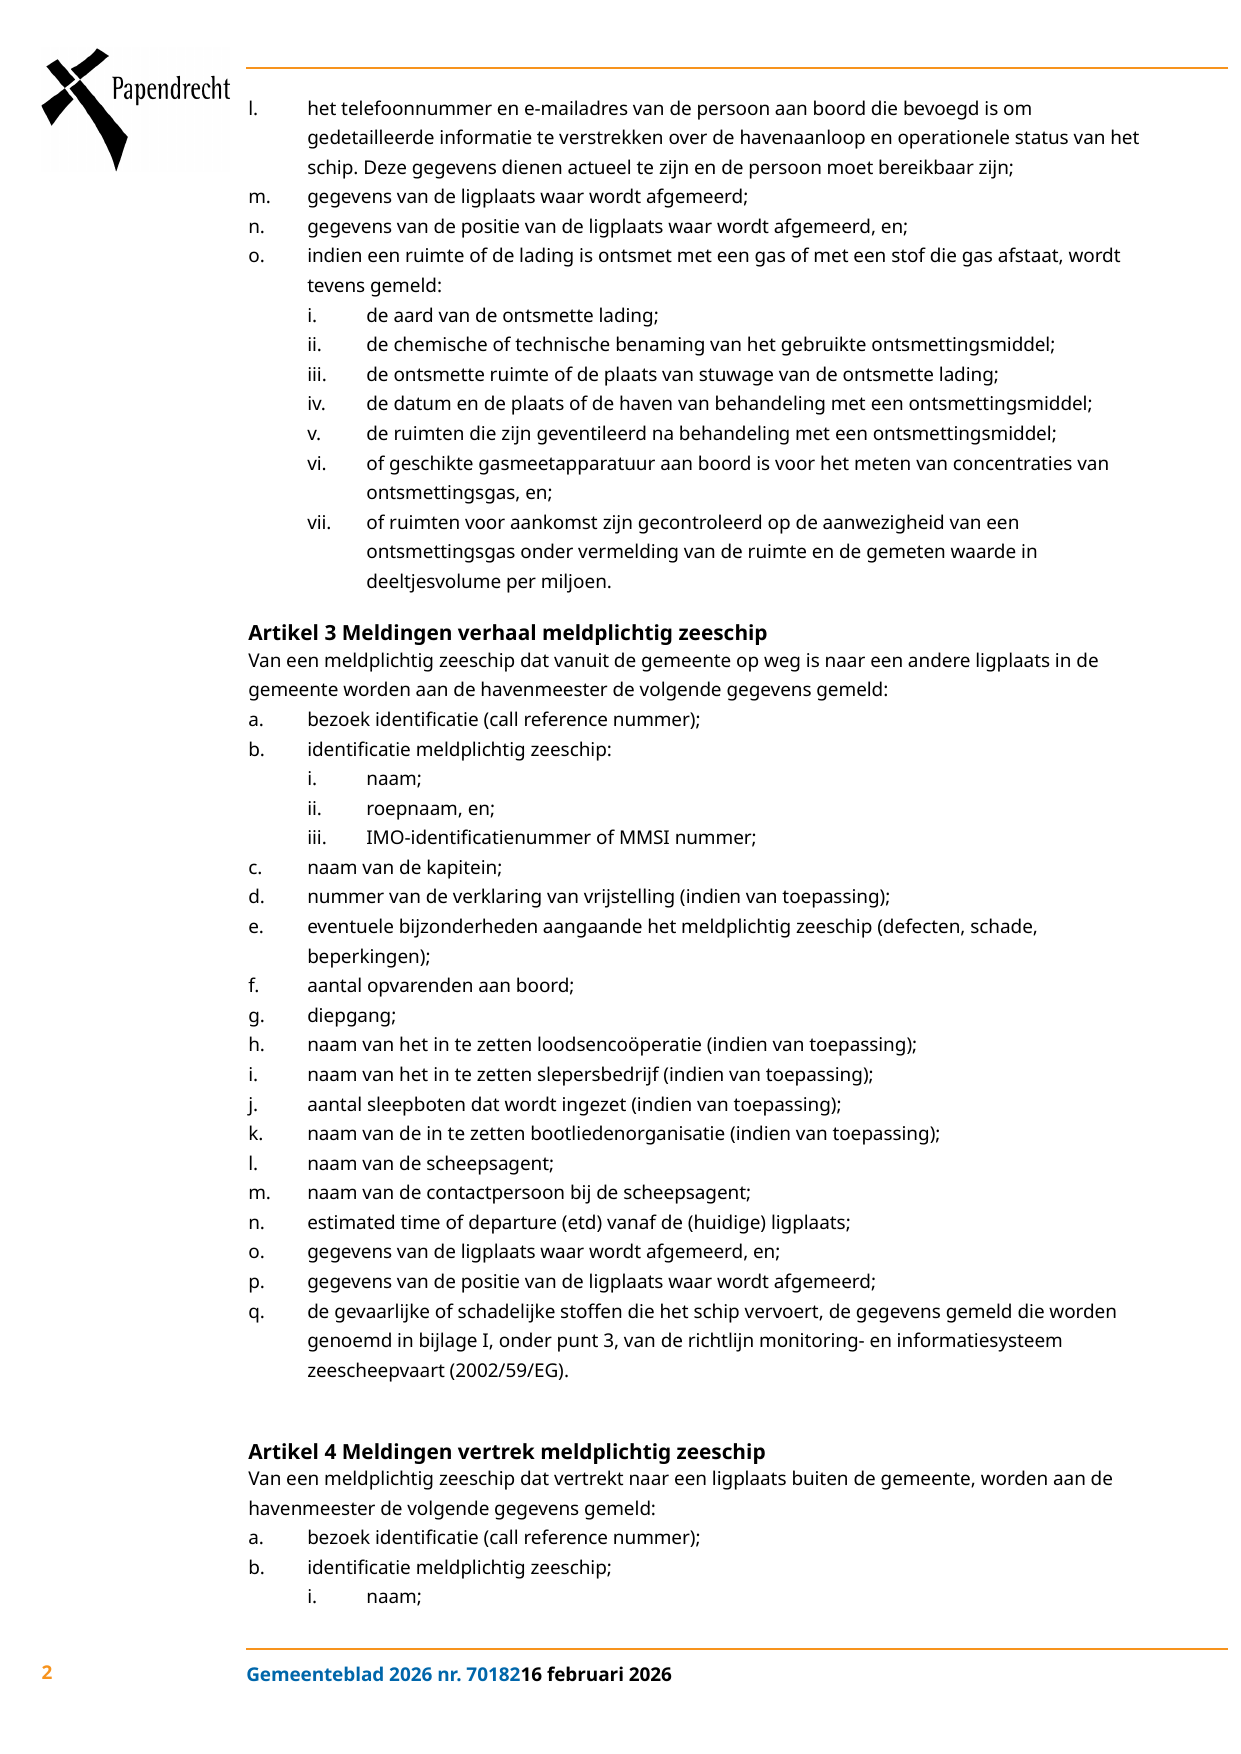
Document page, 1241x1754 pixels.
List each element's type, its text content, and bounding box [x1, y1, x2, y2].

list de gevaarlijke of schadelijke stoffen die het schip vervoert, de gegevens gemeld die worden genoemd in bijlage I, onder punt 3, van de richtlijn monitoring- en informatiesysteem zeescheepvaart (2002/59/EG). [248, 1298, 1152, 1383]
list roepnaam, en; [307, 795, 1152, 821]
list estimated time of departure (etd) vanaf de (huidige) ligplaats; [248, 1209, 1152, 1235]
list indien een ruimte of de lading is ontsmet met een gas of met een stof die gas afstaat, wordt tevens gemeld: [248, 243, 1152, 298]
list identificatie meldplichtig zeeschip: [248, 736, 1152, 761]
list de ruimten die zijn geventileerd na behandeling met een ontsmettingsmiddel; [307, 420, 1152, 446]
list gegevens van de positie van de ligplaats waar wordt afgemeerd; [248, 1268, 1152, 1294]
list gegevens van de ligplaats waar wordt afgemeerd, en; [248, 1239, 1152, 1264]
list aantal sleepboten dat wordt ingezet (indien van toepassing); [248, 1091, 1152, 1116]
list of ruimten voor aankomst zijn gecontroleerd op de aanwezigheid van een ontsmettingsgas onder vermelding van de ruimte en de gemeten waarde in deeltjesvolume per miljoen. [307, 509, 1152, 594]
list naam van de contactpersoon bij de scheepsagent; [248, 1179, 1152, 1205]
list eventuele bijzonderheden aangaande het meldplichtig zeeschip (defecten, schade, beperkingen); [248, 913, 1152, 968]
list gegevens van de ligplaats waar wordt afgemeerd; [248, 183, 1152, 209]
list bezoek identificatie (call reference nummer); [248, 1524, 1152, 1550]
list aantal opvarenden aan boord; [248, 972, 1152, 998]
list gegevens van de positie van de ligplaats waar wordt afgemeerd, en; [248, 213, 1152, 239]
picture [41, 47, 231, 172]
list het telefoonnummer en e-mailadres van de persoon aan boord die bevoegd is om gedetailleerde informatie te verstrekken over de havenaanloop en operationele status van het schip. Deze gegevens dienen actueel te zijn en de persoon moet bereikbaar zijn; [248, 95, 1152, 180]
text Van een meldplichtig zeeschip dat vanuit de gemeente op weg is naar een andere ligplaats in de gemeente worden aan de havenmeester de volgende gegevens gemeld: [248, 647, 1152, 702]
list identificatie meldplichtig zeeschip; [248, 1554, 1152, 1580]
text Artikel 3 Meldingen verhaal meldplichtig zeeschip [248, 618, 1152, 647]
list nummer van de verklaring van vrijstelling (indien van toepassing); [248, 884, 1152, 909]
list naam van de kapitein; [248, 854, 1152, 880]
list diepgang; [248, 1002, 1152, 1028]
list naam van de scheepsagent; [248, 1150, 1152, 1176]
text Van een meldplichtig zeeschip dat vertrekt naar een ligplaats buiten de gemeente, worden aan de havenmeester de volgende gegevens gemeld: [248, 1465, 1152, 1521]
list naam van de in te zetten bootliedenorganisatie (indien van toepassing); [248, 1120, 1152, 1146]
list de datum en de plaats of de haven van behandeling met een ontsmettingsmiddel; [307, 391, 1152, 416]
list IMO-identificatienummer of MMSI nummer; [307, 824, 1152, 850]
list naam van het in te zetten loodsencoöperatie (indien van toepassing); [248, 1032, 1152, 1057]
list bezoek identificatie (call reference nummer); [248, 706, 1152, 732]
list de ontsmette ruimte of de plaats van stuwage van de ontsmette lading; [307, 361, 1152, 387]
list naam; [307, 765, 1152, 791]
text Artikel 4 Meldingen vertrek meldplichtig zeeschip [248, 1437, 1152, 1465]
list de aard van de ontsmette lading; [307, 302, 1152, 328]
list naam; [307, 1584, 1152, 1609]
list naam van het in te zetten slepersbedrijf (indien van toepassing); [248, 1061, 1152, 1087]
list de chemische of technische benaming van het gebruikte ontsmettingsmiddel; [307, 331, 1152, 357]
list of geschikte gasmeetapparatuur aan boord is voor het meten van concentraties van ontsmettingsgas, en; [307, 450, 1152, 505]
